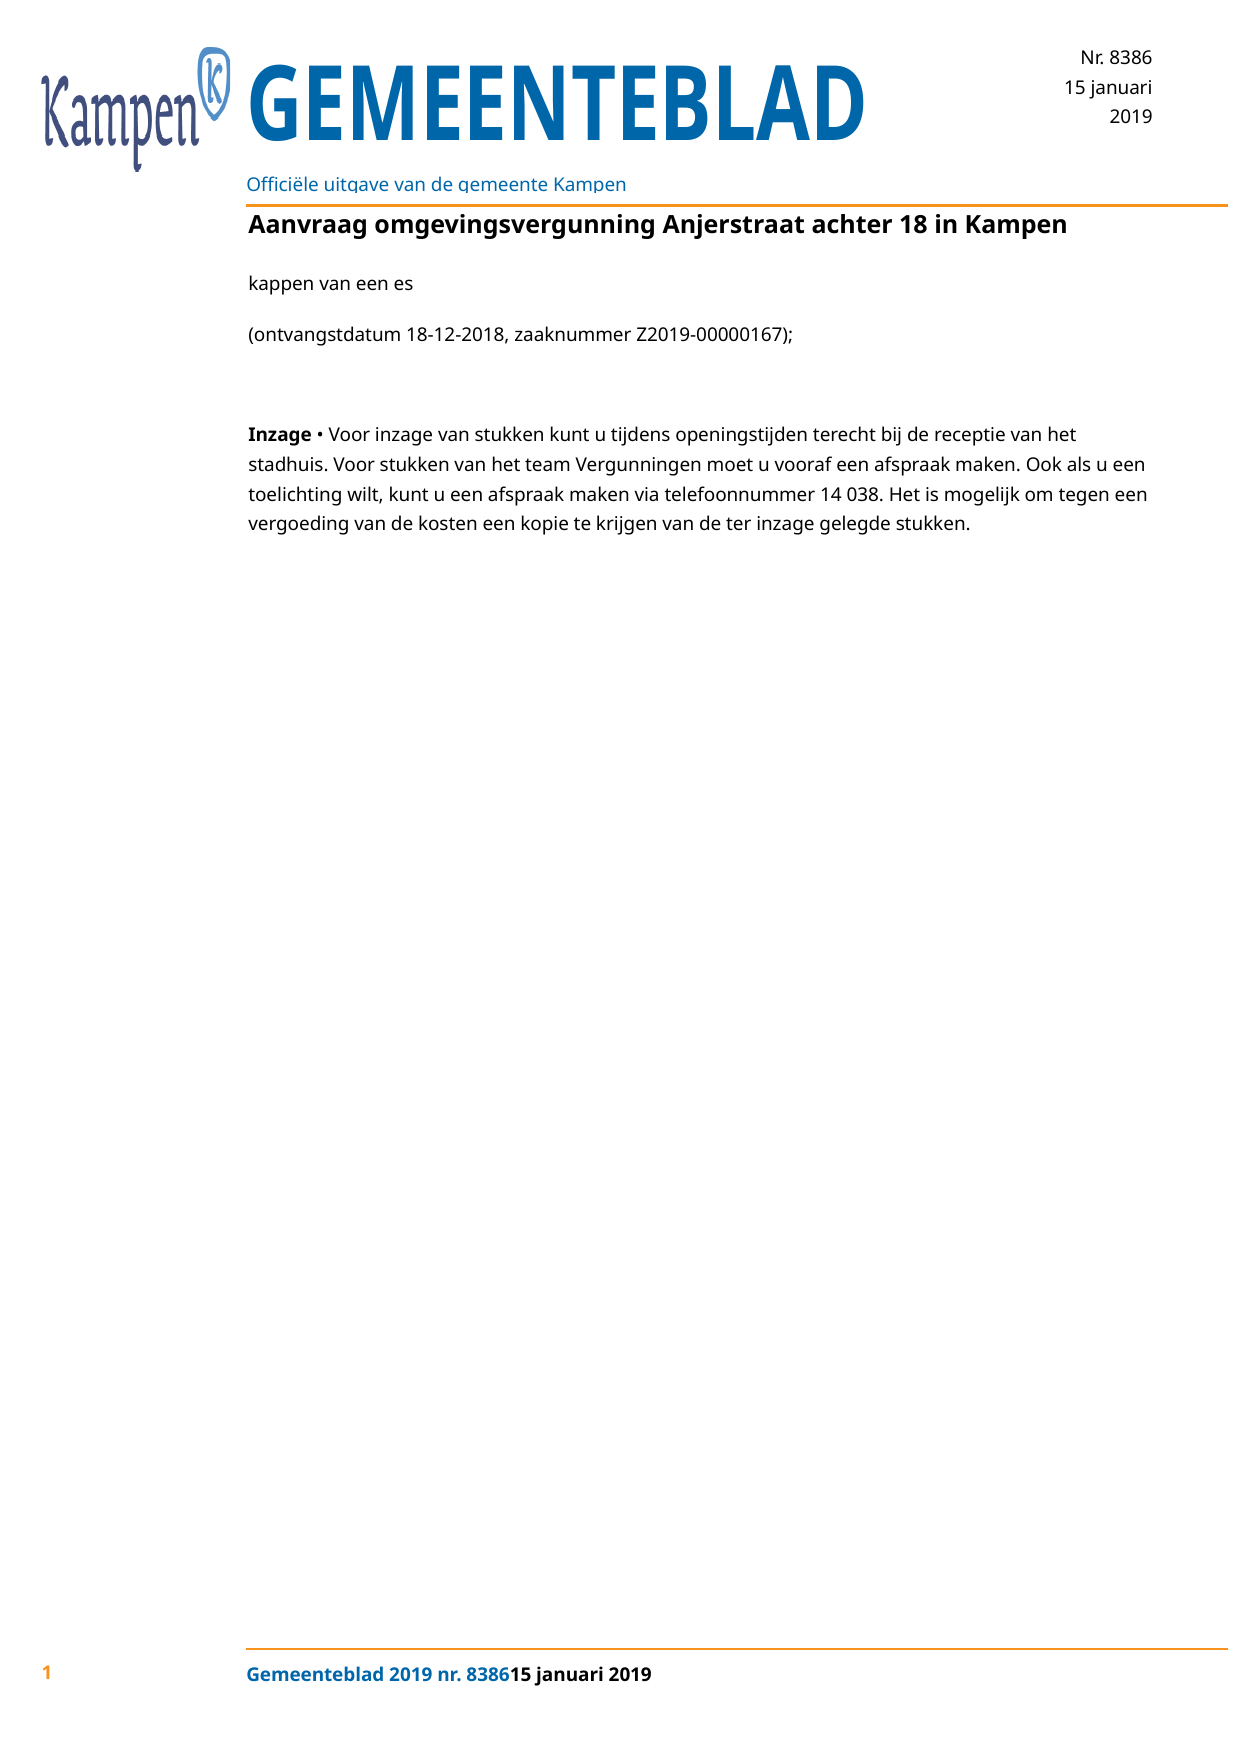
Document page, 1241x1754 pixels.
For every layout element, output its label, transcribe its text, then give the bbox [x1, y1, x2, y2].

text (ontvangstdatum 18-12-2018, zaaknummer Z2019-00000167); [248, 321, 1152, 346]
picture [41, 47, 231, 172]
text Inzage • Voor inzage van stukken kunt u tijdens openingstijden terecht bij de receptie van het stadhuis. Voor stukken van het team Vergunningen moet u vooraf een afspraak maken. Ook als u een toelichting wilt, kunt u een afspraak maken via telefoonnummer 14 038. Het is mogelijk om tegen een vergoeding van de kosten een kopie te krijgen van de ter inzage gelegde stukken. [248, 422, 1152, 536]
text kappen van een es [248, 270, 1152, 296]
text Aanvraag omgevingsvergunning Anjerstraat achter 18 in Kampen [248, 207, 1152, 241]
